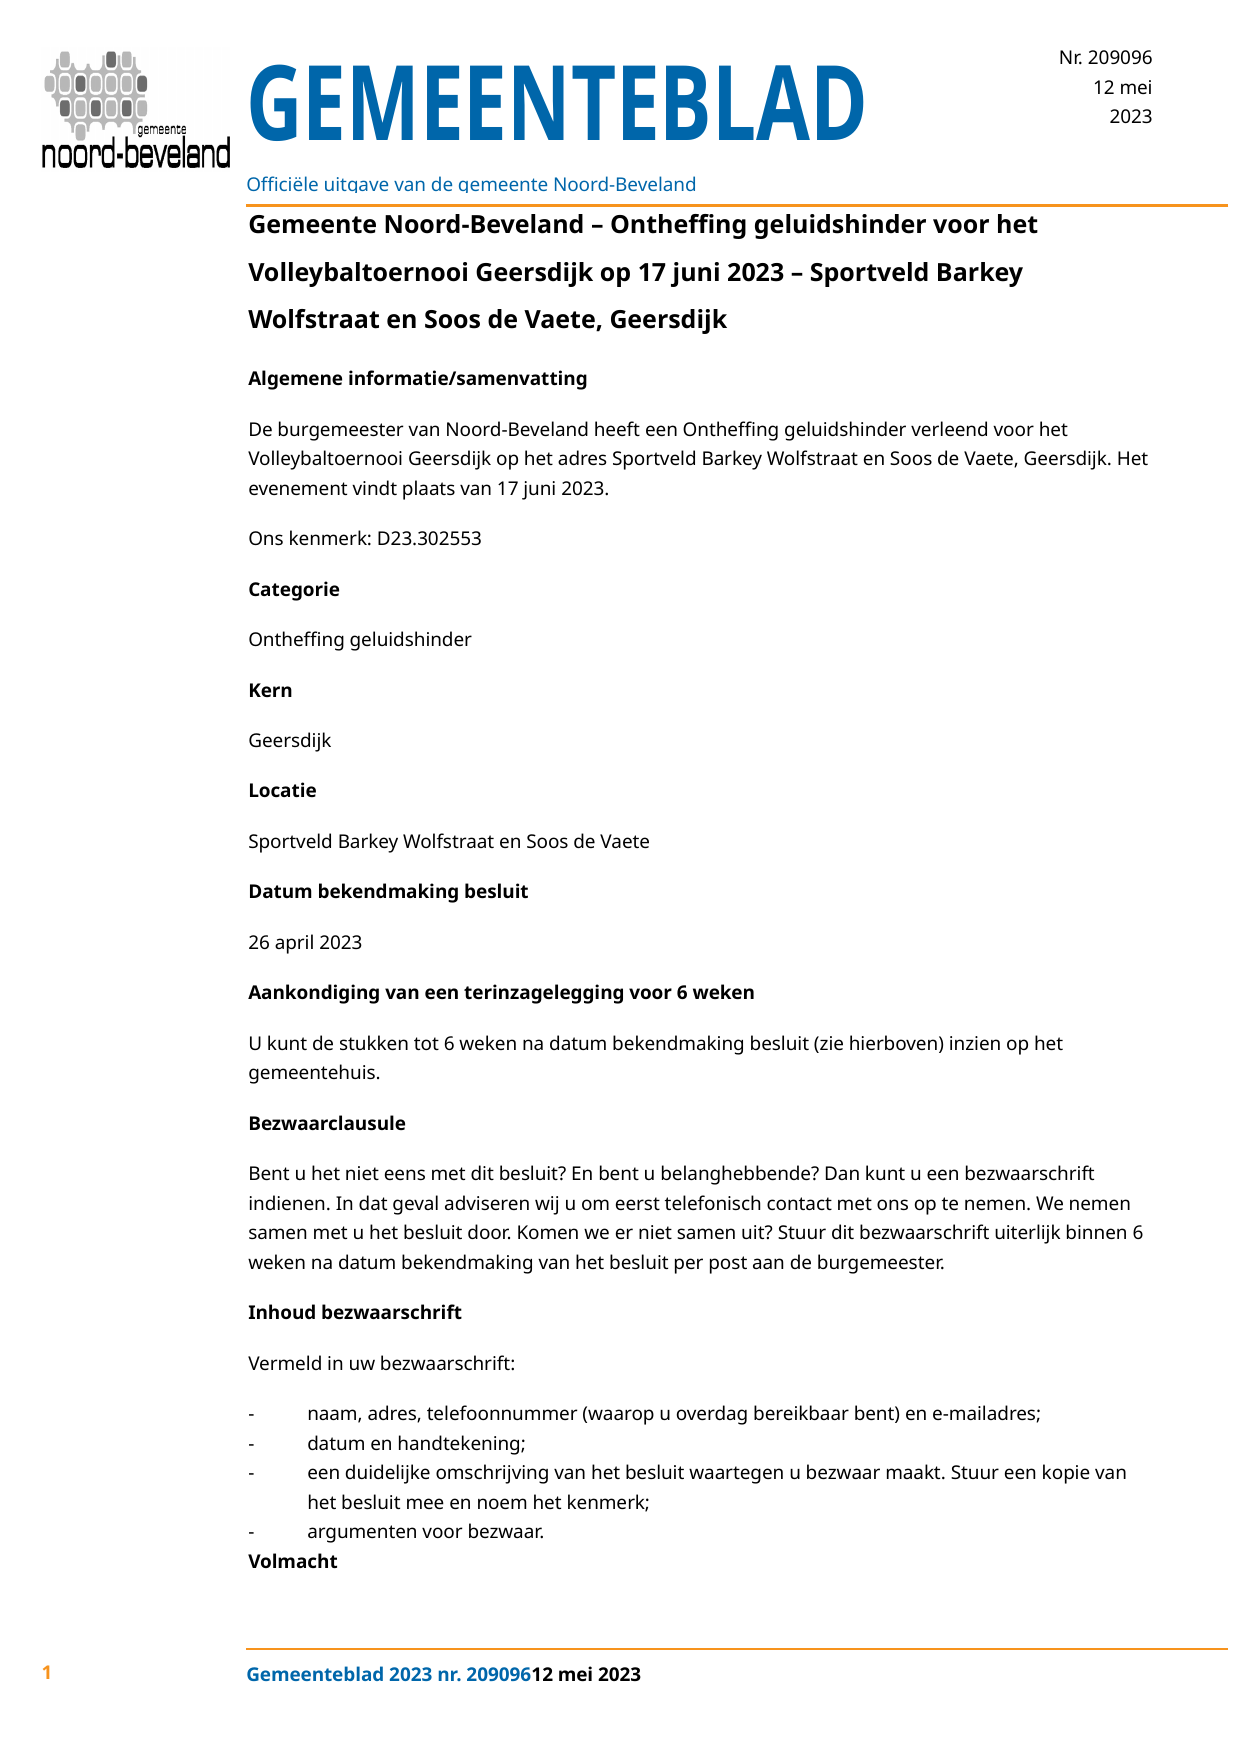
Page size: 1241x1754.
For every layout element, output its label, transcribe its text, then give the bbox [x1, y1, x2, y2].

list argumenten voor bezwaar. [248, 1518, 1152, 1544]
list naam, adres, telefoonnummer (waarop u overdag bereikbaar bent) en e-mailadres; [248, 1400, 1152, 1426]
text Gemeente Noord-Beveland – Ontheffing geluidshinder voor het Volleybaltoernooi Geersdijk op 17 juni 2023 – Sportveld Barkey Wolfstraat en Soos de Vaete, Geersdijk [248, 207, 1152, 336]
list een duidelijke omschrijving van het besluit waartegen u bezwaar maakt. Stuur een kopie van het besluit mee en noem het kenmerk; [248, 1459, 1152, 1514]
list datum en handtekening; [248, 1430, 1152, 1455]
text Geersdijk [248, 727, 1152, 753]
picture [41, 47, 231, 172]
text De burgemeester van Noord-Beveland heeft een Ontheffing geluidshinder verleend voor het Volleybaltoernooi Geersdijk op het adres Sportveld Barkey Wolfstraat en Soos de Vaete, Geersdijk. Het evenement vindt plaats van 17 juni 2023. [248, 416, 1152, 501]
text Kern [248, 677, 1152, 702]
text Bent u het niet eens met dit besluit? En bent u belanghebbende? Dan kunt u een bezwaarschrift indienen. In dat geval adviseren wij u om eerst telefonisch contact met ons op te nemen. We nemen samen met u het besluit door. Komen we er niet samen uit? Stuur dit bezwaarschrift uiterlijk binnen 6 weken na datum bekendmaking van het besluit per post aan de burgemeester. [248, 1160, 1152, 1274]
text Inhoud bezwaarschrift [248, 1299, 1152, 1325]
text Sportveld Barkey Wolfstraat en Soos de Vaete [248, 828, 1152, 854]
text Vermeld in uw bezwaarschrift: [248, 1350, 1152, 1375]
text 26 april 2023 [248, 929, 1152, 954]
text Datum bekendmaking besluit [248, 878, 1152, 904]
text Categorie [248, 576, 1152, 602]
text U kunt de stukken tot 6 weken na datum bekendmaking besluit (zie hierboven) inzien op het gemeentehuis. [248, 1030, 1152, 1085]
text Aankondiging van een terinzagelegging voor 6 weken [248, 979, 1152, 1005]
text Volmacht [248, 1548, 1152, 1574]
text Bezwaarclausule [248, 1110, 1152, 1135]
text Algemene informatie/samenvatting [248, 366, 1152, 391]
text Ontheffing geluidshinder [248, 626, 1152, 652]
text Ons kenmerk: D23.302553 [248, 526, 1152, 551]
text Locatie [248, 778, 1152, 803]
